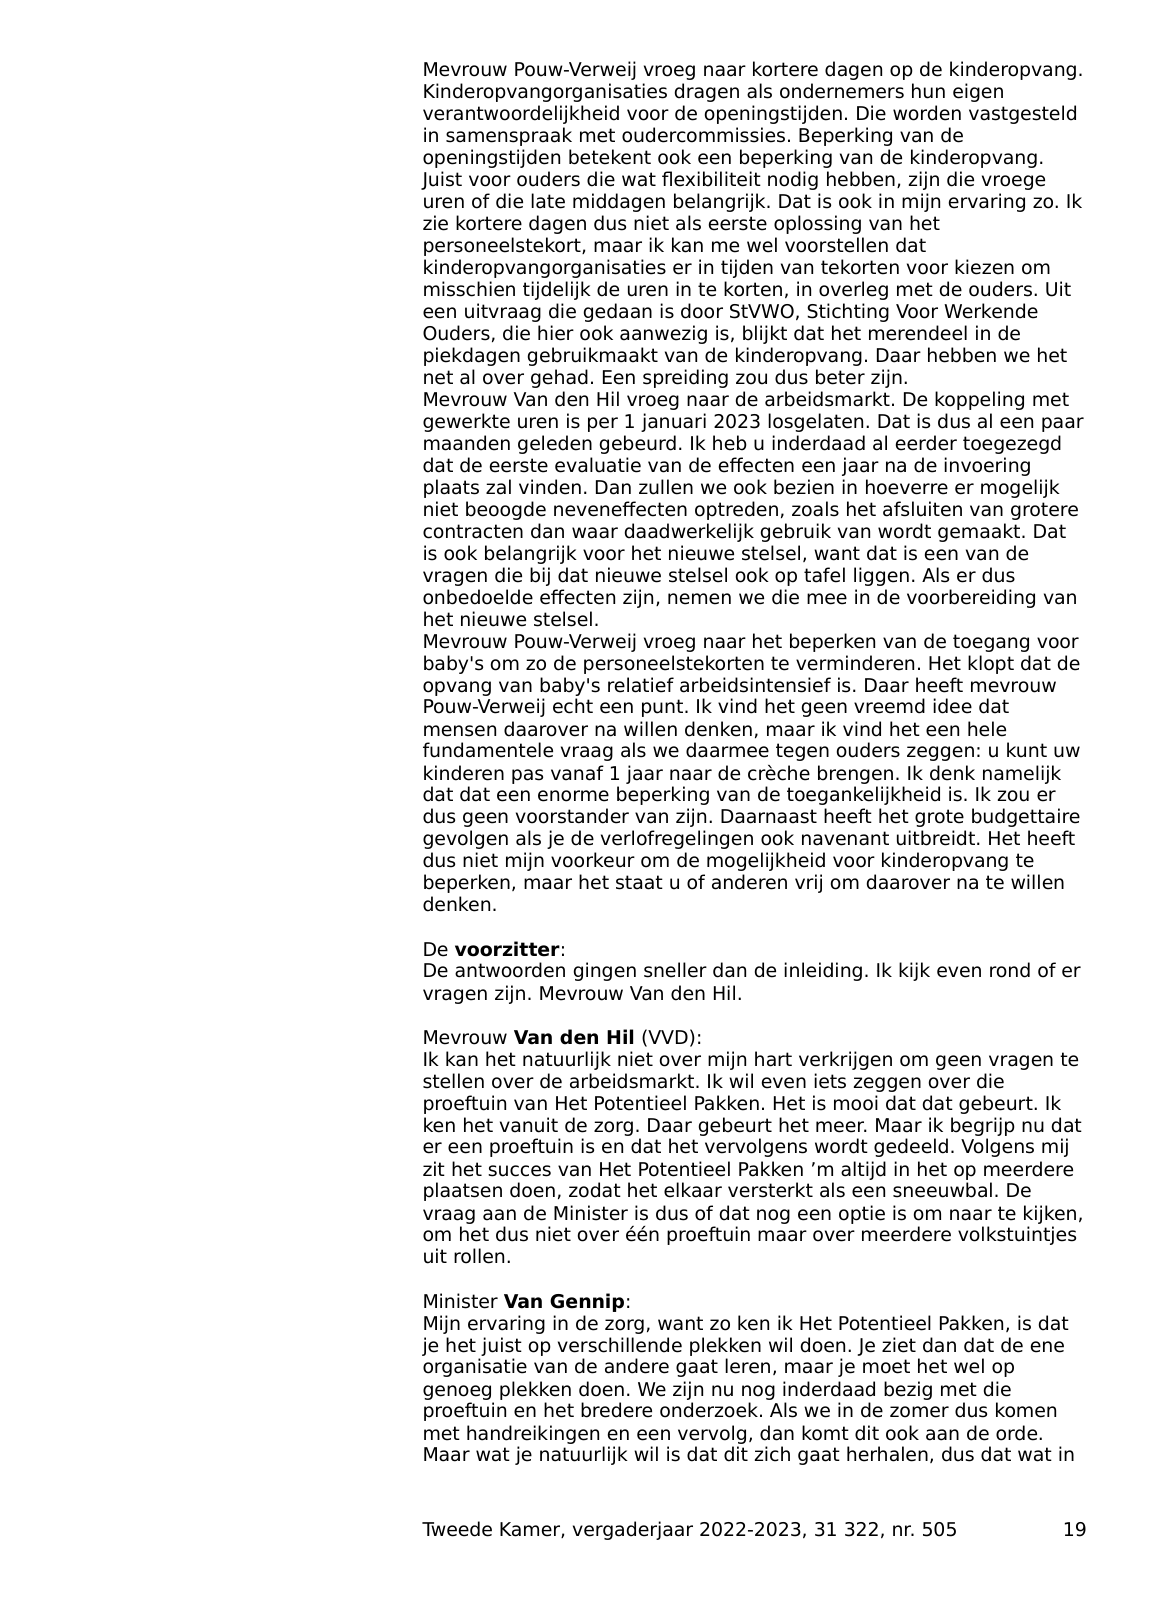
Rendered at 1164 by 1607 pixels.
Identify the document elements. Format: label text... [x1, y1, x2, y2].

text De voorzitter: [422, 938, 1087, 960]
text Mevrouw Pouw-Verweij vroeg naar het beperken van de toegang voor baby's om zo de personeelstekorten te verminderen. Het klopt dat de opvang van baby's relatief arbeidsintensief is. Daar heeft mevrouw Pouw-Verweij echt een punt. Ik vind het geen vreemd idee dat mensen daarover na willen denken, maar ik vind het een hele fundamentele vraag als we daarmee tegen ouders zeggen: u kunt uw kinderen pas vanaf 1 jaar naar de crèche brengen. Ik denk namelijk dat dat een enorme beperking van de toegankelijkheid is. Ik zou er dus geen voorstander van zijn. Daarnaast heeft het grote budgettaire gevolgen als je de verlofregelingen ook navenant uitbreidt. Het heeft dus niet mijn voorkeur om de mogelijkheid voor kinderopvang te beperken, maar het staat u of anderen vrij om daarover na te willen denken. [422, 631, 1087, 916]
text Mevrouw Van den Hil (VVD): [422, 1027, 1087, 1048]
text Mijn ervaring in de zorg, want zo ken ik Het Potentieel Pakken, is dat je het juist op verschillende plekken wil doen. Je ziet dan dat de ene organisatie van de andere gaat leren, maar je moet het wel op genoeg plekken doen. We zijn nu nog inderdaad bezig met die proeftuin en het bredere onderzoek. Als we in de zomer dus komen met handreikingen en een vervolg, dan komt dit ook aan de orde. Maar wat je natuurlijk wil is dat dit zich gaat herhalen, dus dat wat in [422, 1312, 1087, 1466]
text Mevrouw Pouw-Verweij vroeg naar kortere dagen op de kinderopvang. Kinderopvangorganisaties dragen als ondernemers hun eigen verantwoordelijkheid voor de openingstijden. Die worden vastgesteld in samenspraak met oudercommissies. Beperking van de openingstijden betekent ook een beperking van de kinderopvang. Juist voor ouders die wat flexibiliteit nodig hebben, zijn die vroege uren of die late middagen belangrijk. Dat is ook in mijn ervaring zo. Ik zie kortere dagen dus niet als eerste oplossing van het personeelstekort, maar ik kan me wel voorstellen dat kinderopvangorganisaties er in tijden van tekorten voor kiezen om misschien tijdelijk de uren in te korten, in overleg met de ouders. Uit een uitvraag die gedaan is door StVWO, Stichting Voor Werkende Ouders, die hier ook aanwezig is, blijkt dat het merendeel in de piekdagen gebruikmaakt van de kinderopvang. Daar hebben we het net al over gehad. Een spreiding zou dus beter zijn. [422, 59, 1087, 389]
text Minister Van Gennip: [422, 1291, 1087, 1312]
text Mevrouw Van den Hil vroeg naar de arbeidsmarkt. De koppeling met gewerkte uren is per 1 januari 2023 losgelaten. Dat is dus al een paar maanden geleden gebeurd. Ik heb u inderdaad al eerder toegezegd dat de eerste evaluatie van de effecten een jaar na de invoering plaats zal vinden. Dan zullen we ook bezien in hoeverre er mogelijk niet beoogde neveneffecten optreden, zoals het afsluiten van grotere contracten dan waar daadwerkelijk gebruik van wordt gemaakt. Dat is ook belangrijk voor het nieuwe stelsel, want dat is een van de vragen die bij dat nieuwe stelsel ook op tafel liggen. Als er dus onbedoelde effecten zijn, nemen we die mee in de voorbereiding van het nieuwe stelsel. [422, 389, 1087, 631]
text De antwoorden gingen sneller dan de inleiding. Ik kijk even rond of er vragen zijn. Mevrouw Van den Hil. [422, 960, 1087, 1004]
text Ik kan het natuurlijk niet over mijn hart verkrijgen om geen vragen te stellen over de arbeidsmarkt. Ik wil even iets zeggen over die proeftuin van Het Potentieel Pakken. Het is mooi dat dat gebeurt. Ik ken het vanuit de zorg. Daar gebeurt het meer. Maar ik begrijp nu dat er een proeftuin is en dat het vervolgens wordt gedeeld. Volgens mij zit het succes van Het Potentieel Pakken ’m altijd in het op meerdere plaatsen doen, zodat het elkaar versterkt als een sneeuwbal. De vraag aan de Minister is dus of dat nog een optie is om naar te kijken, om het dus niet over één proeftuin maar over meerdere volkstuintjes uit rollen. [422, 1048, 1087, 1268]
